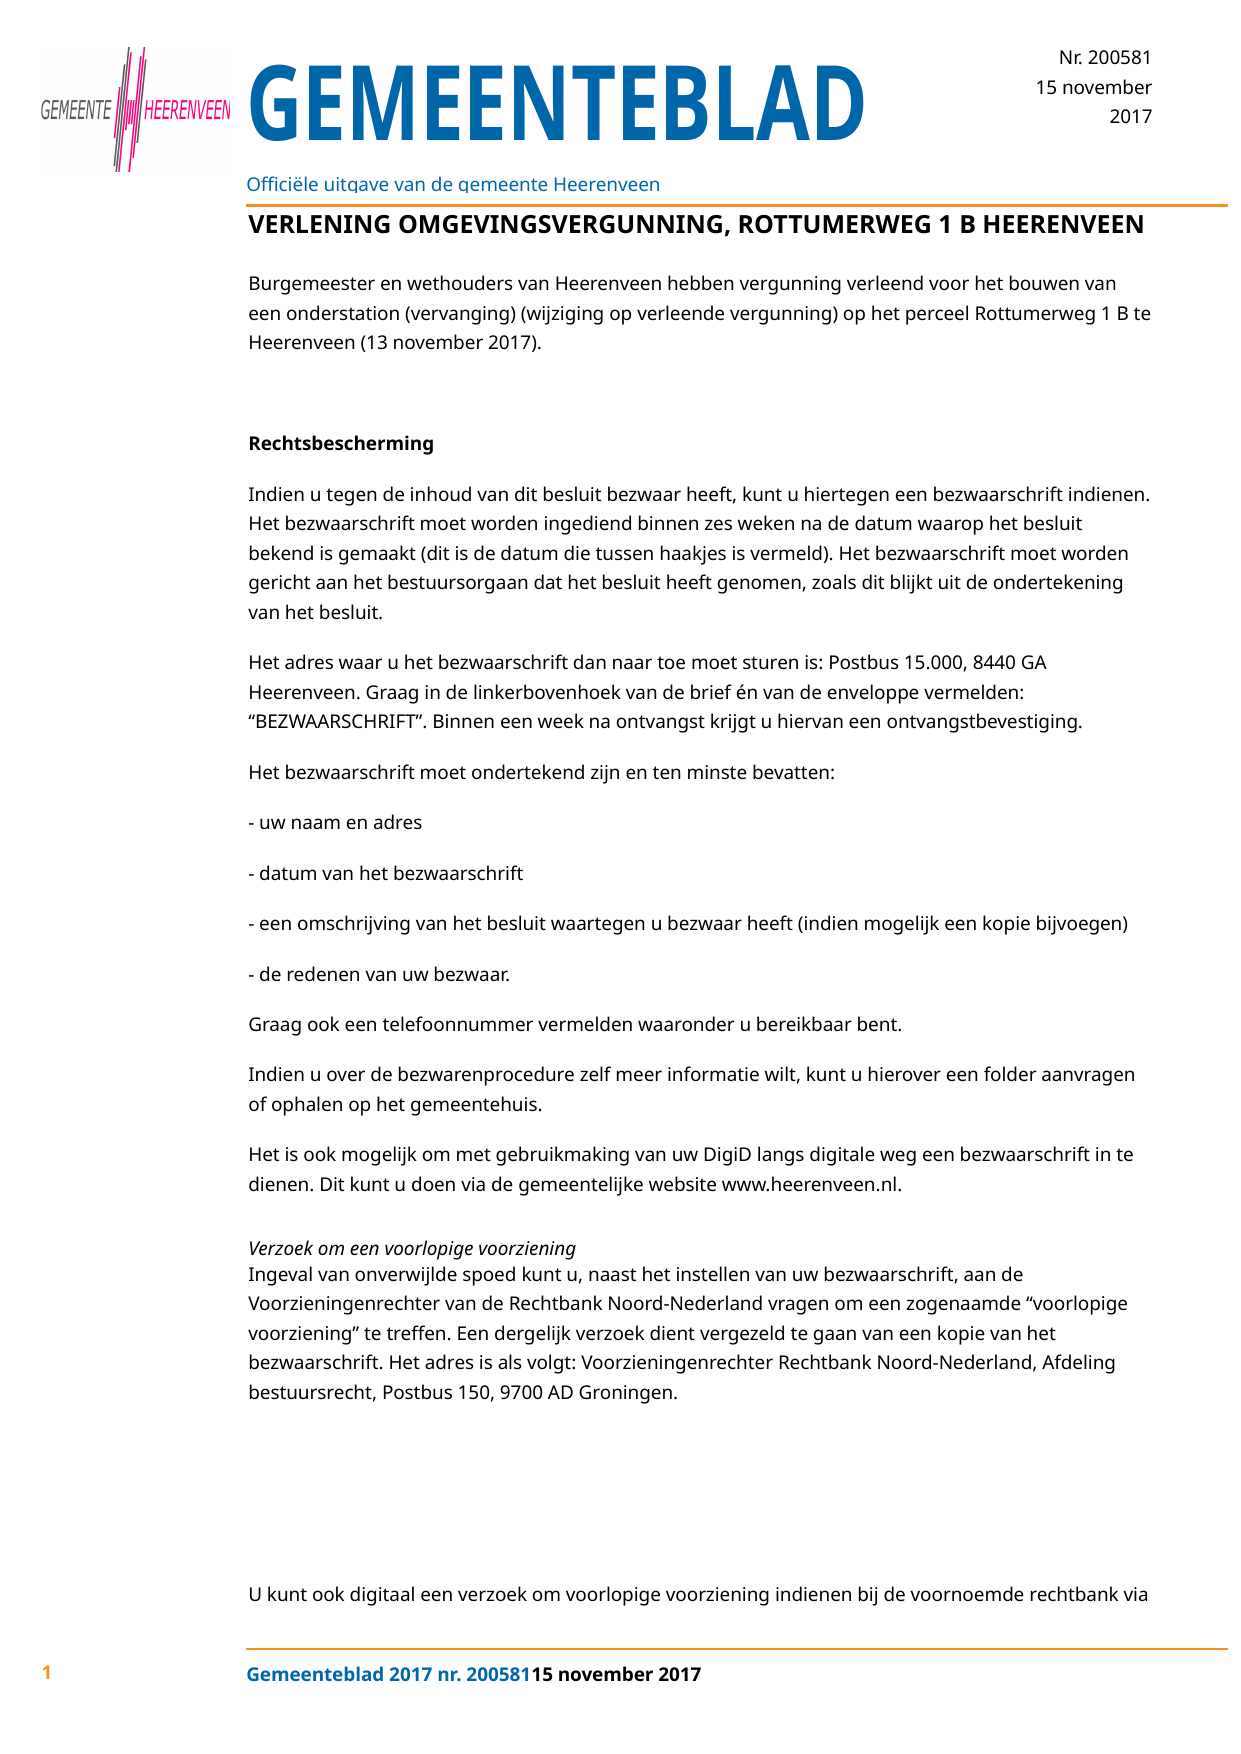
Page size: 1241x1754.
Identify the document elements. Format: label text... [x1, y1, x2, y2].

text - datum van het bezwaarschrift [248, 860, 1152, 886]
text Indien u tegen de inhoud van dit besluit bezwaar heeft, kunt u hiertegen een bezwaarschrift indienen. Het bezwaarschrift moet worden ingediend binnen zes weken na de datum waarop het besluit bekend is gemaakt (dit is de datum die tussen haakjes is vermeld). Het bezwaarschrift moet worden gericht aan het bestuursorgaan dat het besluit heeft genomen, zoals dit blijkt uit de ondertekening van het besluit. [248, 481, 1152, 625]
text Verzoek om een voorlopige voorziening [248, 1235, 1152, 1261]
text - uw naam en adres [248, 809, 1152, 835]
text Rechtsbescherming [248, 430, 1152, 456]
text - de redenen van uw bezwaar. [248, 961, 1152, 986]
text - een omschrijving van het besluit waartegen u bezwaar heeft (indien mogelijk een kopie bijvoegen) [248, 910, 1152, 936]
text Indien u over de bezwarenprocedure zelf meer informatie wilt, kunt u hierover een folder aanvragen of ophalen op het gemeentehuis. [248, 1062, 1152, 1117]
text Burgemeester en wethouders van Heerenveen hebben vergunning verleend voor het bouwen van een onderstation (vervanging) (wijziging op verleende vergunning) op het perceel Rottumerweg 1 B te Heerenveen (13 november 2017). [248, 270, 1152, 355]
text Graag ook een telefoonnummer vermelden waaronder u bereikbaar bent. [248, 1011, 1152, 1037]
text U kunt ook digitaal een verzoek om voorlopige voorziening indienen bij de voornoemde rechtbank via [248, 1581, 1152, 1607]
text Het adres waar u het bezwaarschrift dan naar toe moet sturen is: Postbus 15.000, 8440 GA Heerenveen. Graag in de linkerbovenhoek van de brief én van de enveloppe vermelden: “BEZWAARSCHRIFT”. Binnen een week na ontvangst krijgt u hiervan een ontvangstbevestiging. [248, 649, 1152, 734]
picture [41, 47, 231, 172]
text VERLENING OMGEVINGSVERGUNNING, ROTTUMERWEG 1 B HEERENVEEN [248, 207, 1152, 241]
text Ingeval van onverwijlde spoed kunt u, naast het instellen van uw bezwaarschrift, aan de Voorzieningenrechter van de Rechtbank Noord-Nederland vragen om een zogenaamde “voorlopige voorziening” te treffen. Een dergelijk verzoek dient vergezeld te gaan van een kopie van het bezwaarschrift. Het adres is als volgt: Voorzieningenrechter Rechtbank Noord-Nederland, Afdeling bestuursrecht, Postbus 150, 9700 AD Groningen. [248, 1261, 1152, 1405]
text Het is ook mogelijk om met gebruikmaking van uw DigiD langs digitale weg een bezwaarschrift in te dienen. Dit kunt u doen via de gemeentelijke website www.heerenveen.nl. [248, 1142, 1152, 1197]
text Het bezwaarschrift moet ondertekend zijn en ten minste bevatten: [248, 759, 1152, 785]
